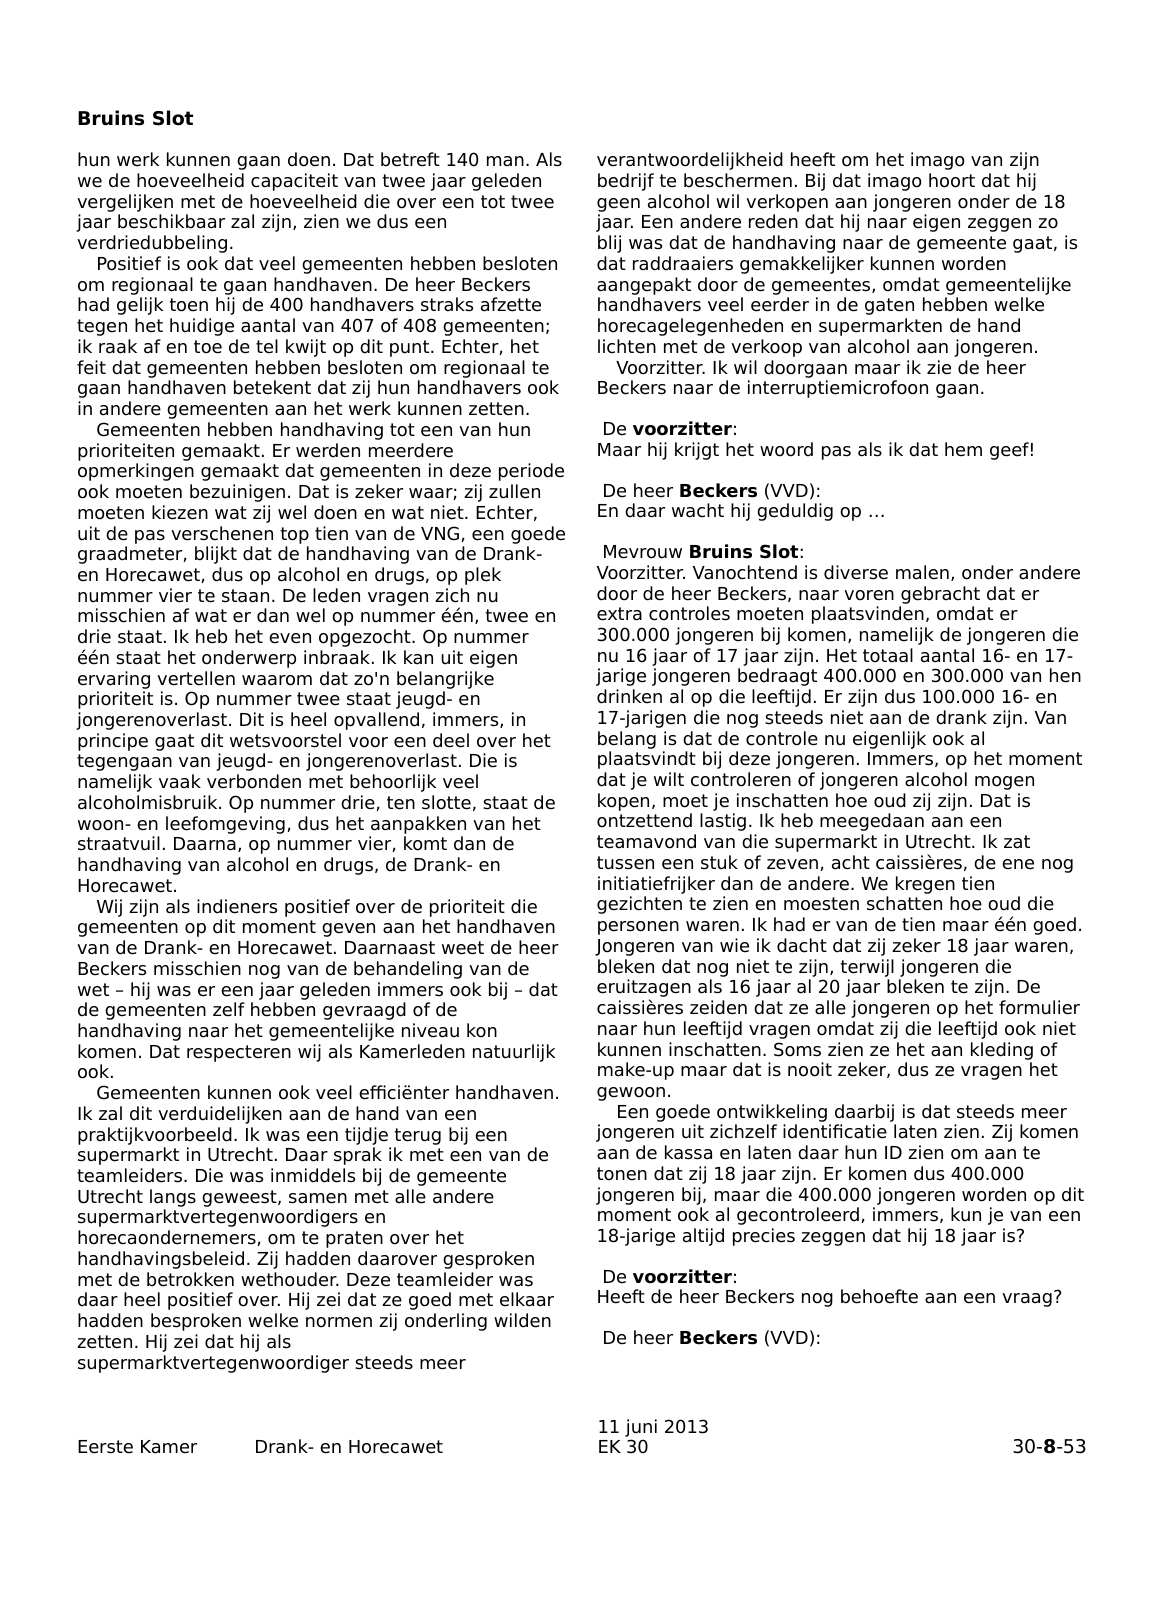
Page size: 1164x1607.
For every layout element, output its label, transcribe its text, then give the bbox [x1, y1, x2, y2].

text De heer Beckers (VVD): [596, 1328, 1087, 1349]
text Heeft de heer Beckers nog behoefte aan een vraag? [596, 1287, 1087, 1308]
text Gemeenten kunnen ook veel efficiënter handhaven. Ik zal dit verduidelijken aan de hand van een praktijkvoorbeeld. Ik was een tijdje terug bij een supermarkt in Utrecht. Daar sprak ik met een van de teamleiders. Die was inmiddels bij de gemeente Utrecht langs geweest, samen met alle andere supermarktvertegenwoordigers en horecaondernemers, om te praten over het handhavingsbeleid. Zij hadden daarover gesproken met de betrokken wethouder. Deze teamleider was daar heel positief over. Hij zei dat ze goed met elkaar hadden besproken welke normen zij onderling wilden zetten. Hij zei dat hij als supermarktvertegenwoordiger steeds meer [77, 1083, 567, 1373]
text De voorzitter: [596, 419, 1087, 440]
text Maar hij krijgt het woord pas als ik dat hem geef! [596, 440, 1087, 460]
text Voorzitter. Ik wil doorgaan maar ik zie de heer Beckers naar de interruptiemicrofoon gaan. [596, 357, 1087, 399]
text Mevrouw Bruins Slot: [596, 542, 1087, 563]
text En daar wacht hij geduldig op … [596, 501, 1087, 522]
text Gemeenten hebben handhaving tot een van hun prioriteiten gemaakt. Er werden meerdere opmerkingen gemaakt dat gemeenten in deze periode ook moeten bezuinigen. Dat is zeker waar; zij zullen moeten kiezen wat zij wel doen en wat niet. Echter, uit de pas verschenen top tien van de VNG, een goede graadmeter, blijkt dat de handhaving van de Drank- en Horecawet, dus op alcohol en drugs, op plek nummer vier te staan. De leden vragen zich nu misschien af wat er dan wel op nummer één, twee en drie staat. Ik heb het even opgezocht. Op nummer één staat het onderwerp inbraak. Ik kan uit eigen ervaring vertellen waarom dat zo'n belangrijke prioriteit is. Op nummer twee staat jeugd- en jongerenoverlast. Dit is heel opvallend, immers, in principe gaat dit wetsvoorstel voor een deel over het tegengaan van jeugd- en jongerenoverlast. Die is namelijk vaak verbonden met behoorlijk veel alcoholmisbruik. Op nummer drie, ten slotte, staat de woon- en leefomgeving, dus het aanpakken van het straatvuil. Daarna, op nummer vier, komt dan de handhaving van alcohol en drugs, de Drank- en Horecawet. [77, 420, 567, 896]
text Een goede ontwikkeling daarbij is dat steeds meer jongeren uit zichzelf identificatie laten zien. Zij komen aan de kassa en laten daar hun ID zien om aan te tonen dat zij 18 jaar zijn. Er komen dus 400.000 jongeren bij, maar die 400.000 jongeren worden op dit moment ook al gecontroleerd, immers, kun je van een 18-jarige altijd precies zeggen dat hij 18 jaar is? [596, 1102, 1087, 1247]
text De voorzitter: [596, 1267, 1087, 1287]
text verantwoordelijkheid heeft om het imago van zijn bedrijf te beschermen. Bij dat imago hoort dat hij geen alcohol wil verkopen aan jongeren onder de 18 jaar. Een andere reden dat hij naar eigen zeggen zo blij was dat de handhaving naar de gemeente gaat, is dat raddraaiers gemakkelijker kunnen worden aangepakt door de gemeentes, omdat gemeentelijke handhavers veel eerder in de gaten hebben welke horecagelegenheden en supermarkten de hand lichten met de verkoop van alcohol aan jongeren. [596, 150, 1087, 357]
text Wij zijn als indieners positief over de prioriteit die gemeenten op dit moment geven aan het handhaven van de Drank- en Horecawet. Daarnaast weet de heer Beckers misschien nog van de behandeling van de wet – hij was er een jaar geleden immers ook bij – dat de gemeenten zelf hebben gevraagd of de handhaving naar het gemeentelijke niveau kon komen. Dat respecteren wij als Kamerleden natuurlijk ook. [77, 896, 567, 1083]
text Voorzitter. Vanochtend is diverse malen, onder andere door de heer Beckers, naar voren gebracht dat er extra controles moeten plaatsvinden, omdat er 300.000 jongeren bij komen, namelijk de jongeren die nu 16 jaar of 17 jaar zijn. Het totaal aantal 16- en 17-jarige jongeren bedraagt 400.000 en 300.000 van hen drinken al op die leeftijd. Er zijn dus 100.000 16- en 17-jarigen die nog steeds niet aan de drank zijn. Van belang is dat de controle nu eigenlijk ook al plaatsvindt bij deze jongeren. Immers, op het moment dat je wilt controleren of jongeren alcohol mogen kopen, moet je inschatten hoe oud zij zijn. Dat is ontzettend lastig. Ik heb meegedaan aan een teamavond van die supermarkt in Utrecht. Ik zat tussen een stuk of zeven, acht caissières, de ene nog initiatiefrijker dan de andere. We kregen tien gezichten te zien en moesten schatten hoe oud die personen waren. Ik had er van de tien maar één goed. Jongeren van wie ik dacht dat zij zeker 18 jaar waren, bleken dat nog niet te zijn, terwijl jongeren die eruitzagen als 16 jaar al 20 jaar bleken te zijn. De caissières zeiden dat ze alle jongeren op het formulier naar hun leeftijd vragen omdat zij die leeftijd ook niet kunnen inschatten. Soms zien ze het aan kleding of make-up maar dat is nooit zeker, dus ze vragen het gewoon. [596, 563, 1087, 1102]
text hun werk kunnen gaan doen. Dat betreft 140 man. Als we de hoeveelheid capaciteit van twee jaar geleden vergelijken met de hoeveelheid die over een tot twee jaar beschikbaar zal zijn, zien we dus een verdriedubbeling. [77, 150, 567, 254]
text Positief is ook dat veel gemeenten hebben besloten om regionaal te gaan handhaven. De heer Beckers had gelijk toen hij de 400 handhavers straks afzette tegen het huidige aantal van 407 of 408 gemeenten; ik raak af en toe de tel kwijt op dit punt. Echter, het feit dat gemeenten hebben besloten om regionaal te gaan handhaven betekent dat zij hun handhavers ook in andere gemeenten aan het werk kunnen zetten. [77, 254, 567, 420]
text De heer Beckers (VVD): [596, 480, 1087, 501]
